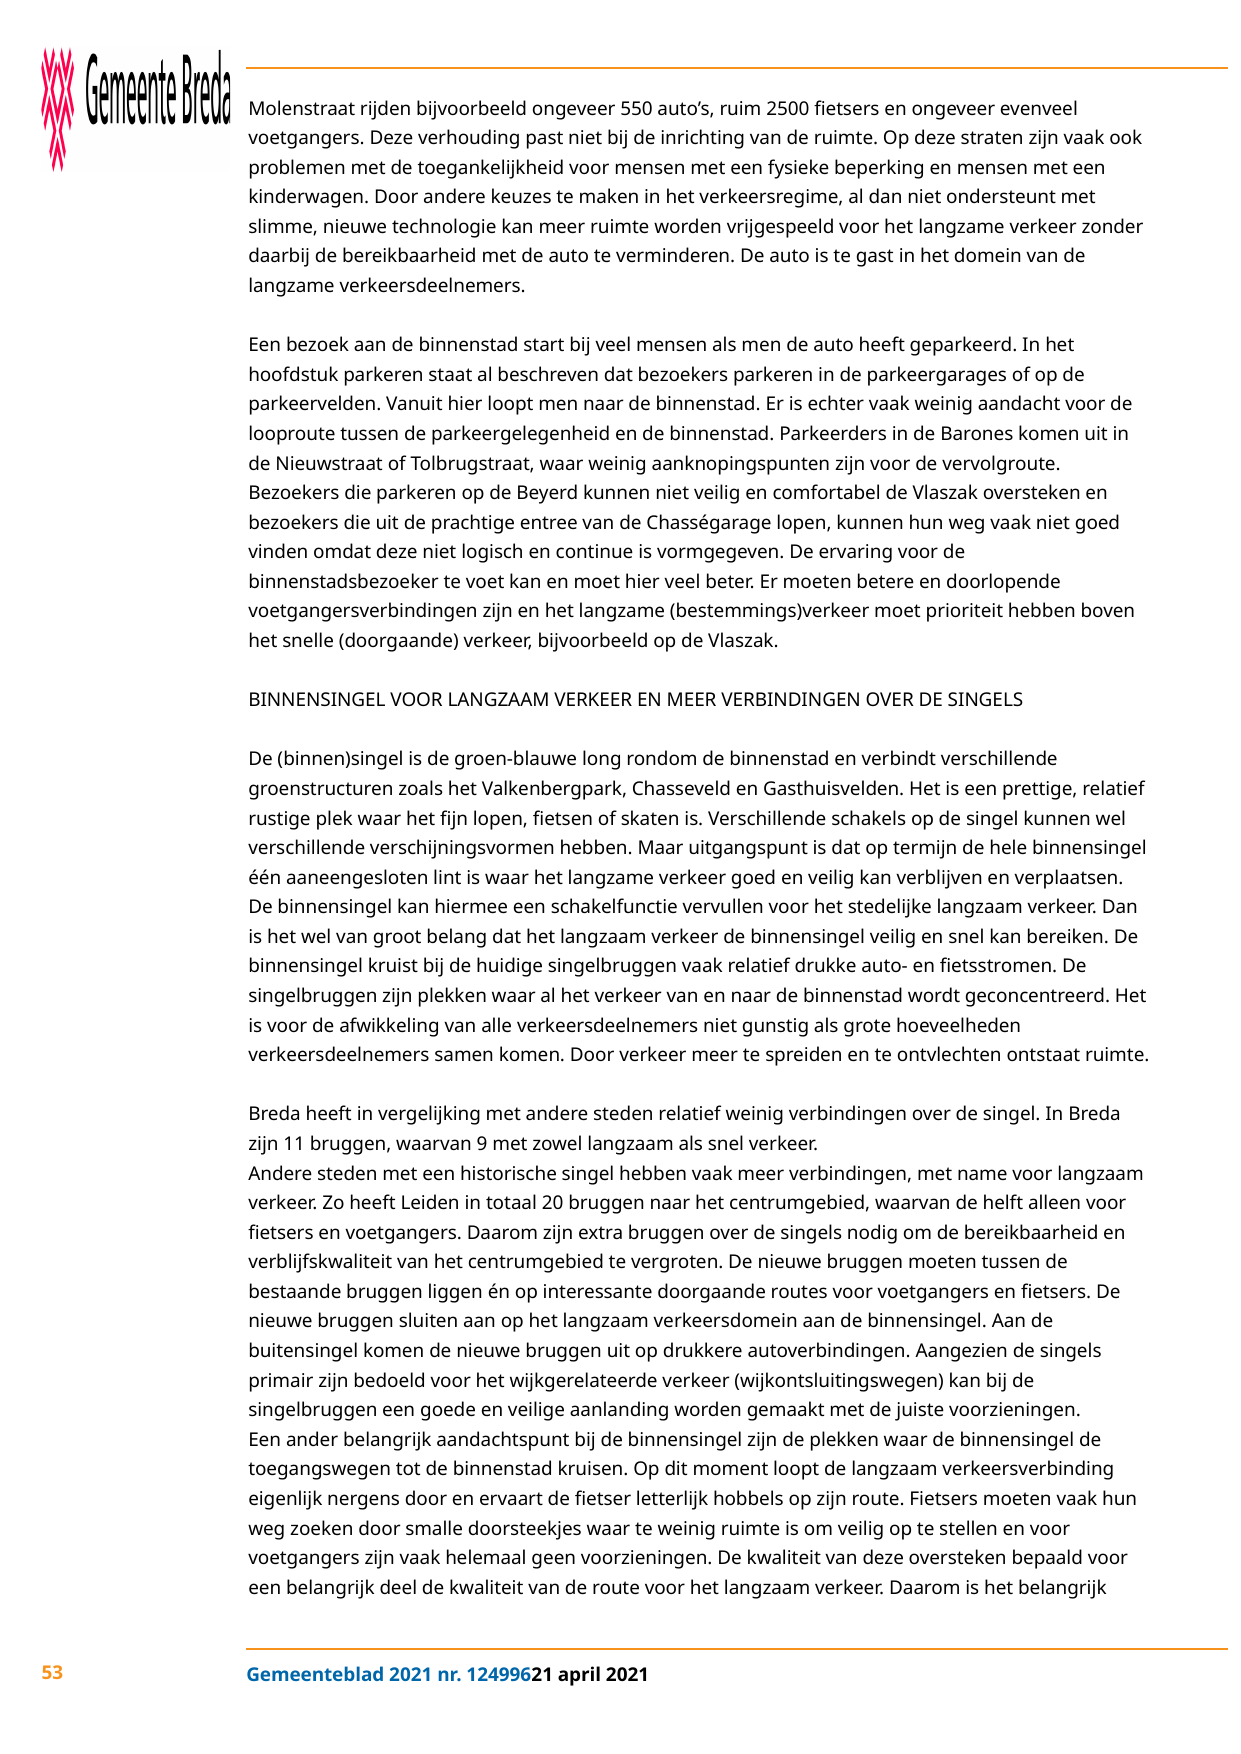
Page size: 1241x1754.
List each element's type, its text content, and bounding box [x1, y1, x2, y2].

text Breda heeft in vergelijking met andere steden relatief weinig verbindingen over de singel. In Breda zijn 11 bruggen, waarvan 9 met zowel langzaam als snel verkeer. [248, 1101, 1152, 1156]
text Een ander belangrijk aandachtspunt bij de binnensingel zijn de plekken waar de binnensingel de toegangswegen tot de binnenstad kruisen. Op dit moment loopt de langzaam verkeersverbinding eigenlijk nergens door en ervaart de fietser letterlijk hobbels op zijn route. Fietsers moeten vaak hun weg zoeken door smalle doorsteekjes waar te weinig ruimte is om veilig op te stellen en voor voetgangers zijn vaak helemaal geen voorzieningen. De kwaliteit van deze oversteken bepaald voor een belangrijk deel de kwaliteit van de route voor het langzaam verkeer. Daarom is het belangrijk [248, 1426, 1152, 1600]
text Andere steden met een historische singel hebben vaak meer verbindingen, met name voor langzaam verkeer. Zo heeft Leiden in totaal 20 bruggen naar het centrumgebied, waarvan de helft alleen voor fietsers en voetgangers. Daarom zijn extra bruggen over de singels nodig om de bereikbaarheid en verblijfskwaliteit van het centrumgebied te vergroten. De nieuwe bruggen moeten tussen de bestaande bruggen liggen én op interessante doorgaande routes voor voetgangers en fietsers. De nieuwe bruggen sluiten aan op het langzaam verkeersdomein aan de binnensingel. Aan de buitensingel komen de nieuwe bruggen uit op drukkere autoverbindingen. Aangezien de singels primair zijn bedoeld voor het wijkgerelateerde verkeer (wijkontsluitingswegen) kan bij de singelbruggen een goede en veilige aanlanding worden gemaakt met de juiste voorzieningen. [248, 1160, 1152, 1422]
picture [41, 47, 231, 172]
text Molenstraat rijden bijvoorbeeld ongeveer 550 auto’s, ruim 2500 fietsers en ongeveer evenveel voetgangers. Deze verhouding past niet bij de inrichting van de ruimte. Op deze straten zijn vaak ook problemen met de toegankelijkheid voor mensen met een fysieke beperking en mensen met een kinderwagen. Door andere keuzes te maken in het verkeersregime, al dan niet ondersteunt met slimme, nieuwe technologie kan meer ruimte worden vrijgespeeld voor het langzame verkeer zonder daarbij de bereikbaarheid met de auto te verminderen. De auto is te gast in het domein van de langzame verkeersdeelnemers. [248, 95, 1152, 298]
text BINNENSINGEL VOOR LANGZAAM VERKEER EN MEER VERBINDINGEN OVER DE SINGELS [248, 686, 1152, 712]
text Een bezoek aan de binnenstad start bij veel mensen als men de auto heeft geparkeerd. In het hoofdstuk parkeren staat al beschreven dat bezoekers parkeren in de parkeergarages of op de parkeervelden. Vanuit hier loopt men naar de binnenstad. Er is echter vaak weinig aandacht voor de looproute tussen de parkeergelegenheid en de binnenstad. Parkeerders in de Barones komen uit in de Nieuwstraat of Tolbrugstraat, waar weinig aanknopingspunten zijn voor de vervolgroute. Bezoekers die parkeren op de Beyerd kunnen niet veilig en comfortabel de Vlaszak oversteken en bezoekers die uit de prachtige entree van de Chasségarage lopen, kunnen hun weg vaak niet goed vinden omdat deze niet logisch en continue is vormgegeven. De ervaring voor de binnenstadsbezoeker te voet kan en moet hier veel beter. Er moeten betere en doorlopende voetgangersverbindingen zijn en het langzame (bestemmings)verkeer moet prioriteit hebben boven het snelle (doorgaande) verkeer, bijvoorbeeld op de Vlaszak. [248, 331, 1152, 653]
text De (binnen)singel is de groen-blauwe long rondom de binnenstad en verbindt verschillende groenstructuren zoals het Valkenbergpark, Chasseveld en Gasthuisvelden. Het is een prettige, relatief rustige plek waar het fijn lopen, fietsen of skaten is. Verschillende schakels op de singel kunnen wel verschillende verschijningsvormen hebben. Maar uitgangspunt is dat op termijn de hele binnensingel één aaneengesloten lint is waar het langzame verkeer goed en veilig kan verblijven en verplaatsen. De binnensingel kan hiermee een schakelfunctie vervullen voor het stedelijke langzaam verkeer. Dan is het wel van groot belang dat het langzaam verkeer de binnensingel veilig en snel kan bereiken. De binnensingel kruist bij de huidige singelbruggen vaak relatief drukke auto- en fietsstromen. De singelbruggen zijn plekken waar al het verkeer van en naar de binnenstad wordt geconcentreerd. Het is voor de afwikkeling van alle verkeersdeelnemers niet gunstig als grote hoeveelheden verkeersdeelnemers samen komen. Door verkeer meer te spreiden en te ontvlechten ontstaat ruimte. [248, 746, 1152, 1067]
